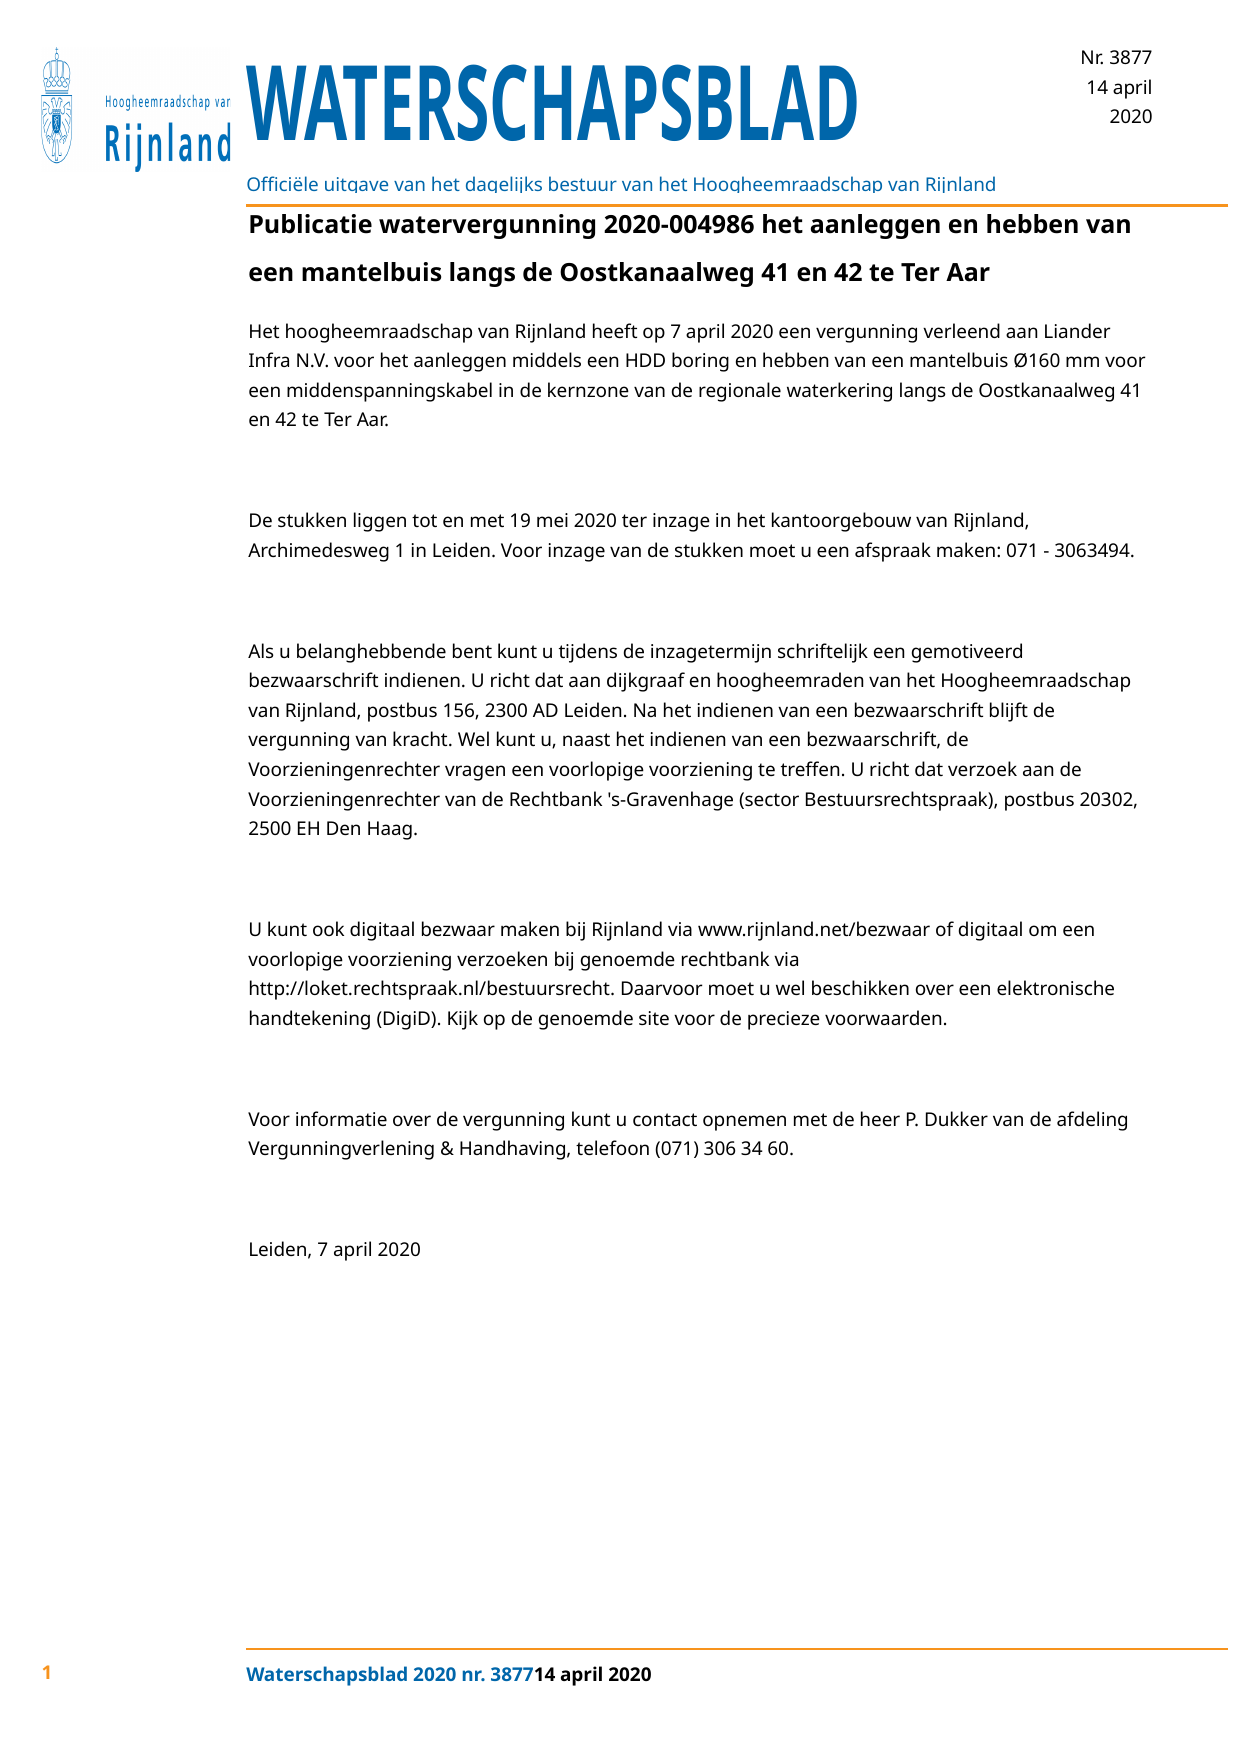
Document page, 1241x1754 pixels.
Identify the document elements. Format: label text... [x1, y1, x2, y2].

text Als u belanghebbende bent kunt u tijdens de inzagetermijn schriftelijk een gemotiveerd bezwaarschrift indienen. U richt dat aan dijkgraaf en hoogheemraden van het Hoogheemraadschap van Rijnland, postbus 156, 2300 AD Leiden. Na het indienen van een bezwaarschrift blijft de vergunning van kracht. Wel kunt u, naast het indienen van een bezwaarschrift, de Voorzieningenrechter vragen een voorlopige voorziening te treffen. U richt dat verzoek aan de Voorzieningenrechter van de Rechtbank 's-Gravenhage (sector Bestuursrechtspraak), postbus 20302, 2500 EH Den Haag. [248, 638, 1152, 841]
picture [41, 47, 231, 172]
text Publicatie watervergunning 2020-004986 het aanleggen en hebben van een mantelbuis langs de Oostkanaalweg 41 en 42 te Ter Aar [248, 207, 1152, 288]
text U kunt ook digitaal bezwaar maken bij Rijnland via www.rijnland.net/bezwaar of digitaal om een voorlopige voorziening verzoeken bij genoemde rechtbank via http://loket.rechtspraak.nl/bestuursrecht. Daarvoor moet u wel beschikken over een elektronische handtekening (DigiD). Kijk op de genoemde site voor de precieze voorwaarden. [248, 916, 1152, 1031]
text Het hoogheemraadschap van Rijnland heeft op 7 april 2020 een vergunning verleend aan Liander Infra N.V. voor het aanleggen middels een HDD boring en hebben van een mantelbuis Ø160 mm voor een middenspanningskabel in de kernzone van de regionale waterkering langs de Oostkanaalweg 41 en 42 te Ter Aar. [248, 318, 1152, 432]
text Voor informatie over de vergunning kunt u contact opnemen met de heer P. Dukker van de afdeling Vergunningverlening & Handhaving, telefoon (071) 306 34 60. [248, 1106, 1152, 1161]
text De stukken liggen tot en met 19 mei 2020 ter inzage in het kantoorgebouw van Rijnland, Archimedesweg 1 in Leiden. Voor inzage van de stukken moet u een afspraak maken: 071 - 3063494. [248, 507, 1152, 563]
text Leiden, 7 april 2020 [248, 1236, 1152, 1262]
